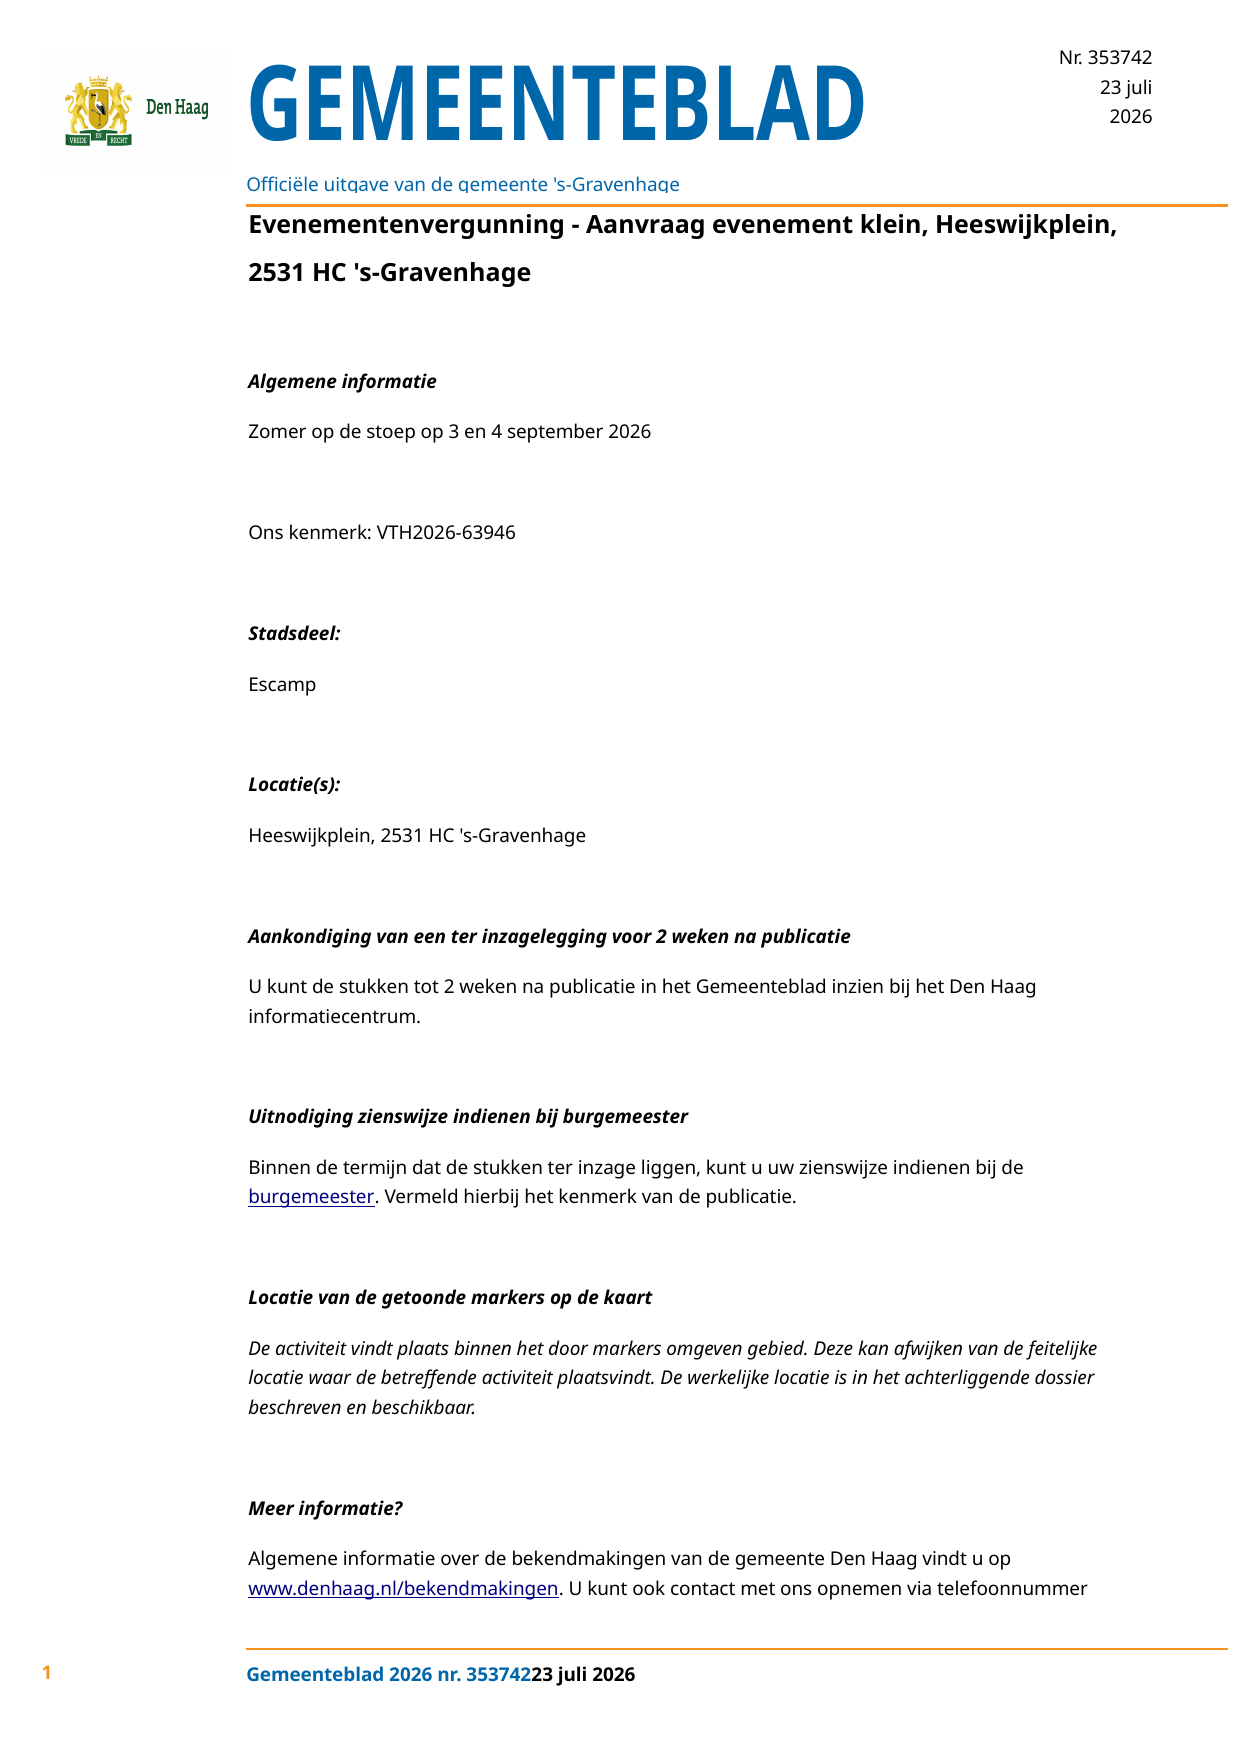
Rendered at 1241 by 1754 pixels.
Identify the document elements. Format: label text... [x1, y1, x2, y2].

text Meer informatie? [248, 1495, 1152, 1521]
picture [41, 47, 231, 172]
text Algemene informatie [248, 368, 1152, 394]
text Stadsdeel: [248, 620, 1152, 646]
text Aankondiging van een ter inzagelegging voor 2 weken na publicatie [248, 923, 1152, 949]
text Heeswijkplein, 2531 HC 's-Gravenhage [248, 822, 1152, 848]
text U kunt de stukken tot 2 weken na publicatie in het Gemeenteblad inzien bij het Den Haag informatiecentrum. [248, 973, 1152, 1029]
text Locatie van de getoonde markers op de kaart [248, 1284, 1152, 1310]
text De activiteit vindt plaats binnen het door markers omgeven gebied. Deze kan afwijken van de feitelijke locatie waar de betreffende activiteit plaatsvindt. De werkelijke locatie is in het achterliggende dossier beschreven en beschikbaar. [248, 1335, 1152, 1420]
text Escamp [248, 671, 1152, 697]
text Ons kenmerk: VTH2026-63946 [248, 519, 1152, 545]
text Locatie(s): [248, 772, 1152, 797]
text Zomer op de stoep op 3 en 4 september 2026 [248, 419, 1152, 444]
text Binnen de termijn dat de stukken ter inzage liggen, kunt u uw zienswijze indienen bij de burgemeester. Vermeld hierbij het kenmerk van de publicatie. [248, 1154, 1152, 1209]
text Uitnodiging zienswijze indienen bij burgemeester [248, 1104, 1152, 1129]
text Evenementenvergunning - Aanvraag evenement klein, Heeswijkplein, 2531 HC 's-Gravenhage [248, 207, 1152, 288]
text Algemene informatie over de bekendmakingen van de gemeente Den Haag vindt u op www.denhaag.nl/bekendmakingen. U kunt ook contact met ons opnemen via telefoonnummer [248, 1545, 1152, 1601]
